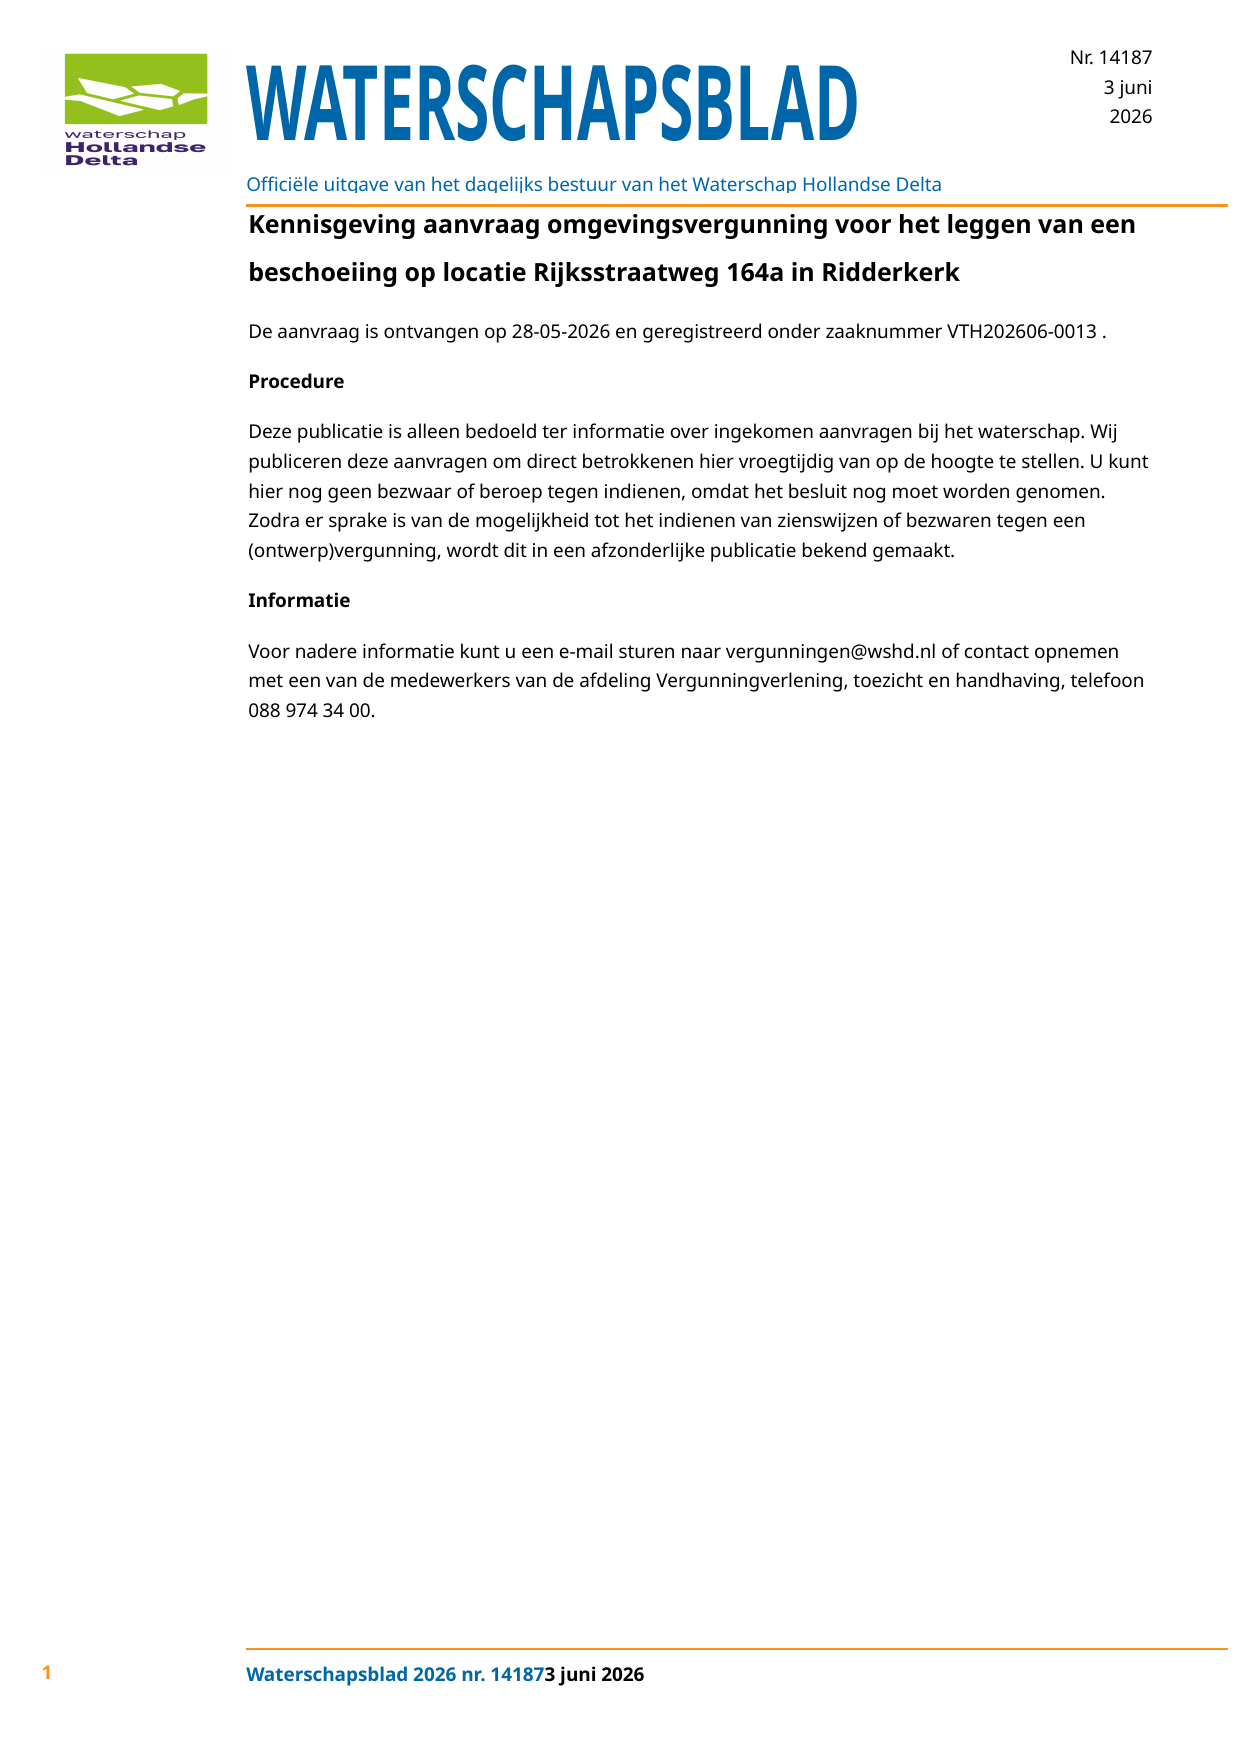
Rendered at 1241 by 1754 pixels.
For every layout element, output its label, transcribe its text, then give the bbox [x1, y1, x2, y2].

text Kennisgeving aanvraag omgevingsvergunning voor het leggen van een beschoeiing op locatie Rijksstraatweg 164a in Ridderkerk [248, 207, 1152, 288]
text Voor nadere informatie kunt u een e-mail sturen naar vergunningen@wshd.nl of contact opnemen met een van de medewerkers van de afdeling Vergunningverlening, toezicht en handhaving, telefoon 088 974 34 00. [248, 638, 1152, 723]
text Procedure [248, 368, 1152, 394]
picture [41, 47, 231, 172]
text Deze publicatie is alleen bedoeld ter informatie over ingekomen aanvragen bij het waterschap. Wij publiceren deze aanvragen om direct betrokkenen hier vroegtijdig van op de hoogte te stellen. U kunt hier nog geen bezwaar of beroep tegen indienen, omdat het besluit nog moet worden genomen. Zodra er sprake is van de mogelijkheid tot het indienen van zienswijzen of bezwaren tegen een (ontwerp)vergunning, wordt dit in een afzonderlijke publicatie bekend gemaakt. [248, 419, 1152, 563]
text De aanvraag is ontvangen op 28-05-2026 en geregistreerd onder zaaknummer VTH202606-0013 . [248, 318, 1152, 344]
text Informatie [248, 587, 1152, 613]
